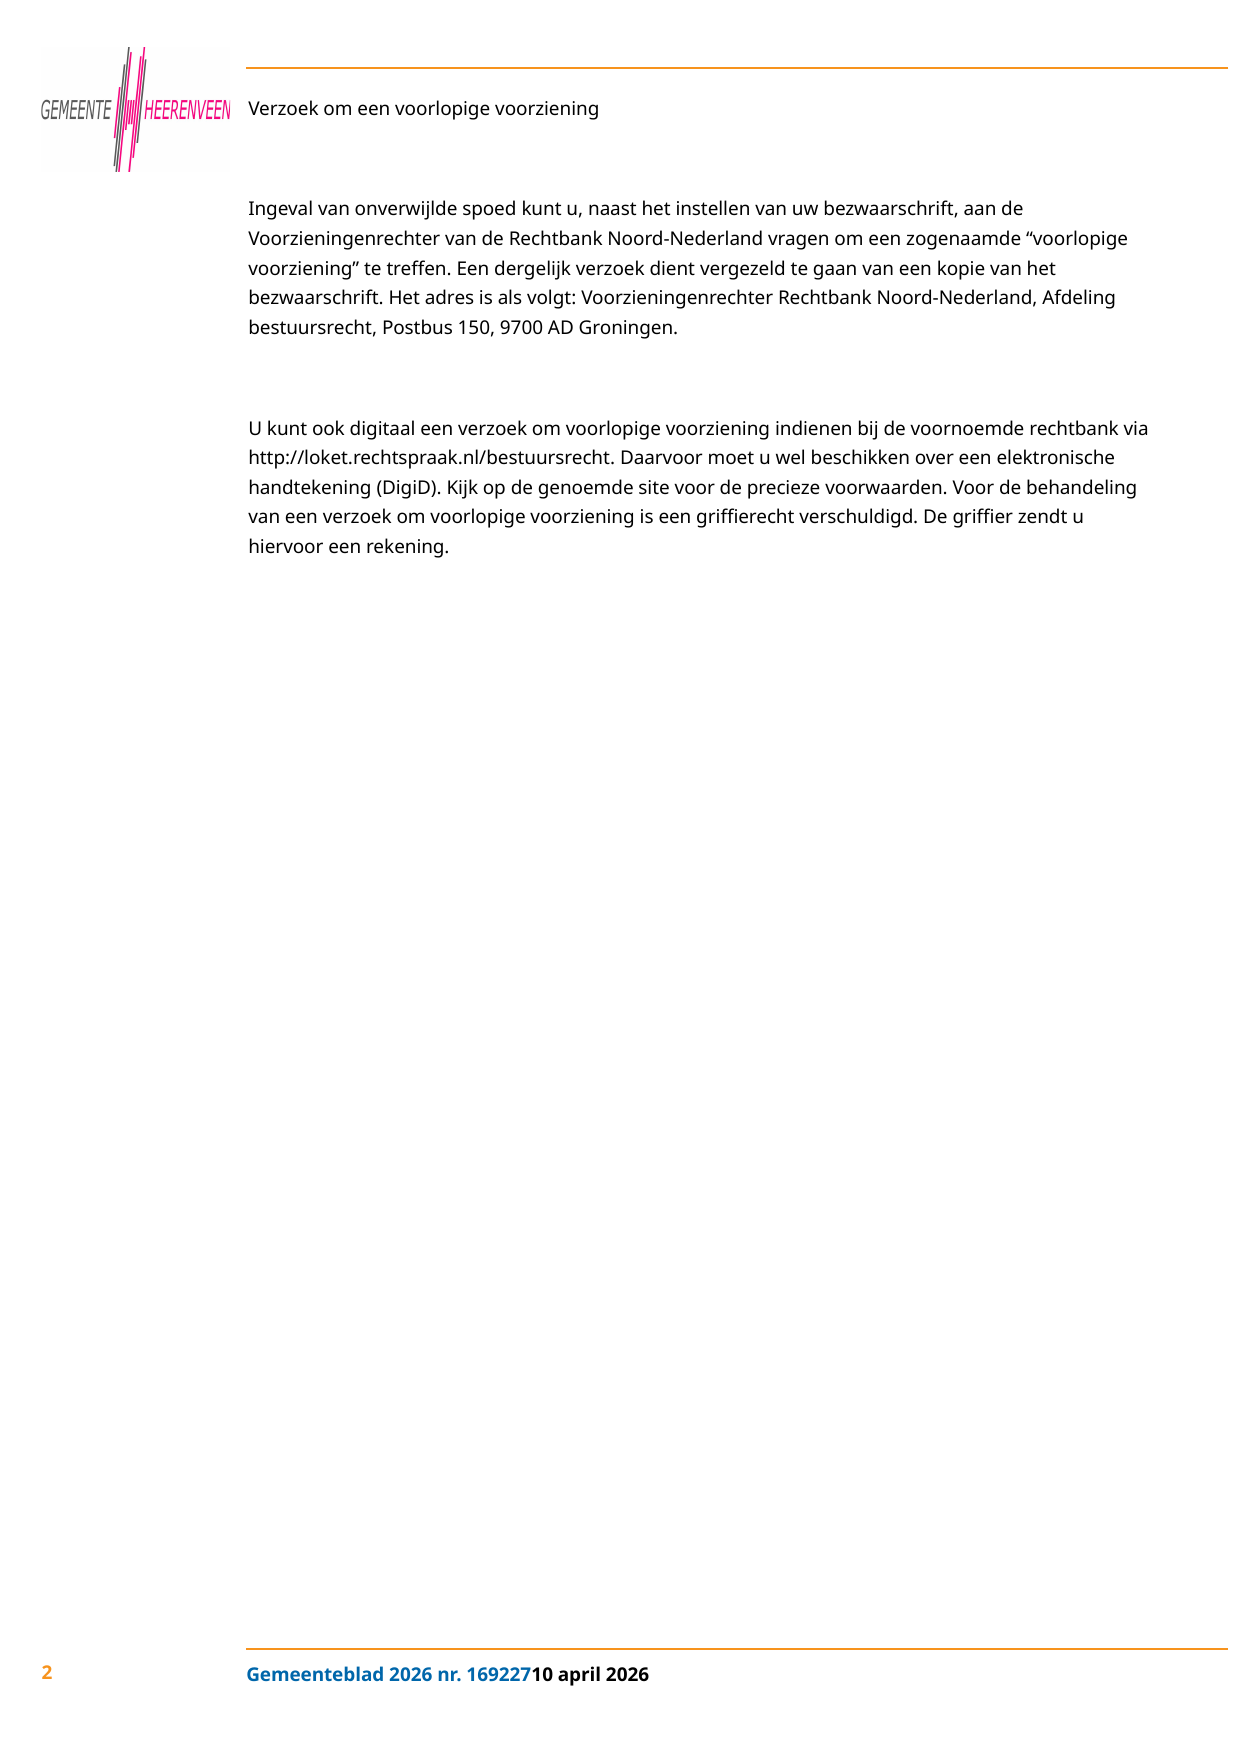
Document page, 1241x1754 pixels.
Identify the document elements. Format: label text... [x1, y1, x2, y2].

text U kunt ook digitaal een verzoek om voorlopige voorziening indienen bij de voornoemde rechtbank via http://loket.rechtspraak.nl/bestuursrecht. Daarvoor moet u wel beschikken over een elektronische handtekening (DigiD). Kijk op de genoemde site voor de precieze voorwaarden. Voor de behandeling van een verzoek om voorlopige voorziening is een griffierecht verschuldigd. De griffier zendt u hiervoor een rekening. [248, 415, 1152, 559]
picture [41, 47, 231, 172]
text Verzoek om een voorlopige voorziening [248, 95, 1152, 121]
text Ingeval van onverwijlde spoed kunt u, naast het instellen van uw bezwaarschrift, aan de Voorzieningenrechter van de Rechtbank Noord-Nederland vragen om een zogenaamde “voorlopige voorziening” te treffen. Een dergelijk verzoek dient vergezeld te gaan van een kopie van het bezwaarschrift. Het adres is als volgt: Voorzieningenrechter Rechtbank Noord-Nederland, Afdeling bestuursrecht, Postbus 150, 9700 AD Groningen. [248, 196, 1152, 340]
